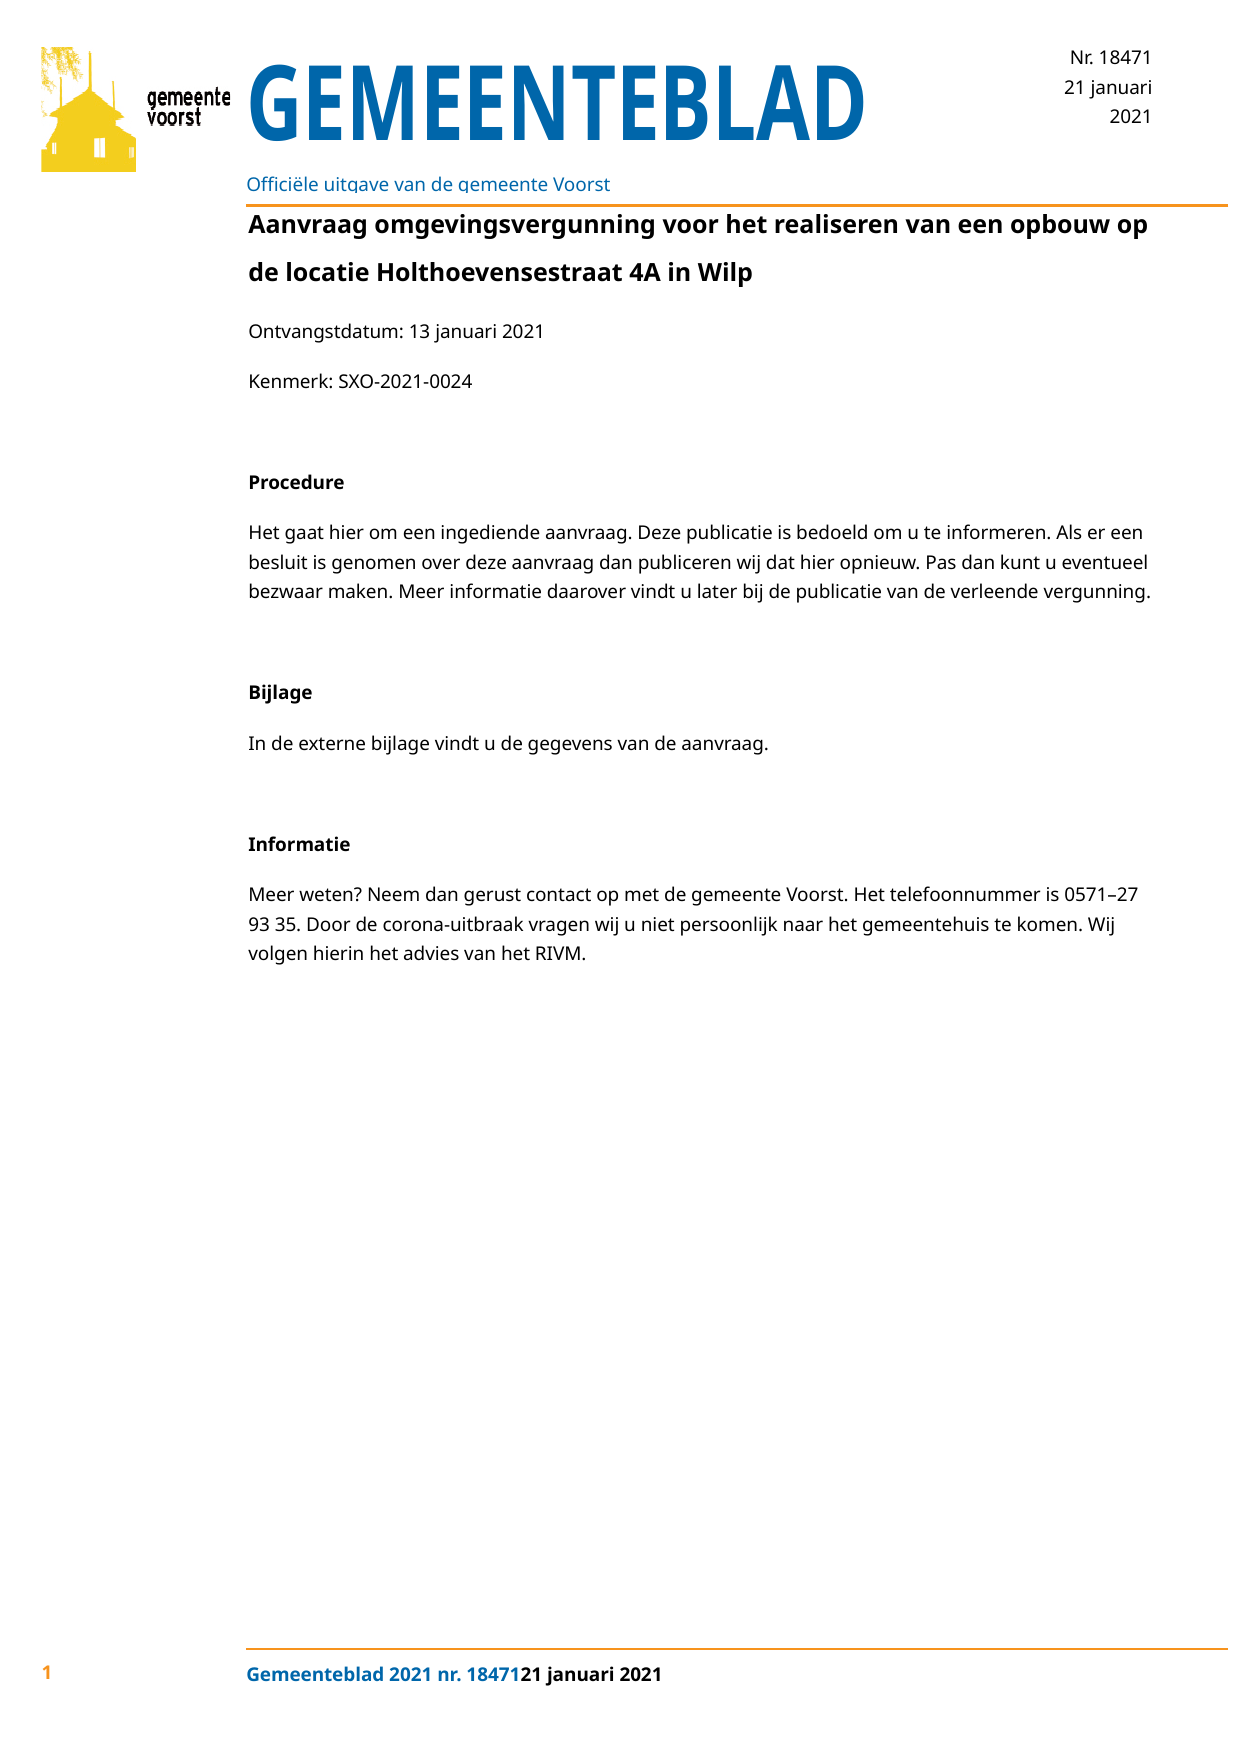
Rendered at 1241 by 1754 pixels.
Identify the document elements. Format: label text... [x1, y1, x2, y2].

text Ontvangstdatum: 13 januari 2021 [248, 318, 1152, 344]
text Aanvraag omgevingsvergunning voor het realiseren van een opbouw op de locatie Holthoevensestraat 4A in Wilp [248, 207, 1152, 288]
text Bijlage [248, 679, 1152, 705]
text Procedure [248, 469, 1152, 495]
text Kenmerk: SXO-2021-0024 [248, 368, 1152, 394]
text In de externe bijlage vindt u de gegevens van de aanvraag. [248, 730, 1152, 756]
text Meer weten? Neem dan gerust contact op met de gemeente Voorst. Het telefoonnummer is 0571–27 93 35. Door de corona-uitbraak vragen wij u niet persoonlijk naar het gemeentehuis te komen. Wij volgen hierin het advies van het RIVM. [248, 881, 1152, 966]
text Het gaat hier om een ingediende aanvraag. Deze publicatie is bedoeld om u te informeren. Als er een besluit is genomen over deze aanvraag dan publiceren wij dat hier opnieuw. Pas dan kunt u eventueel bezwaar maken. Meer informatie daarover vindt u later bij de publicatie van de verleende vergunning. [248, 519, 1152, 604]
picture [41, 47, 231, 172]
text Informatie [248, 831, 1152, 857]
